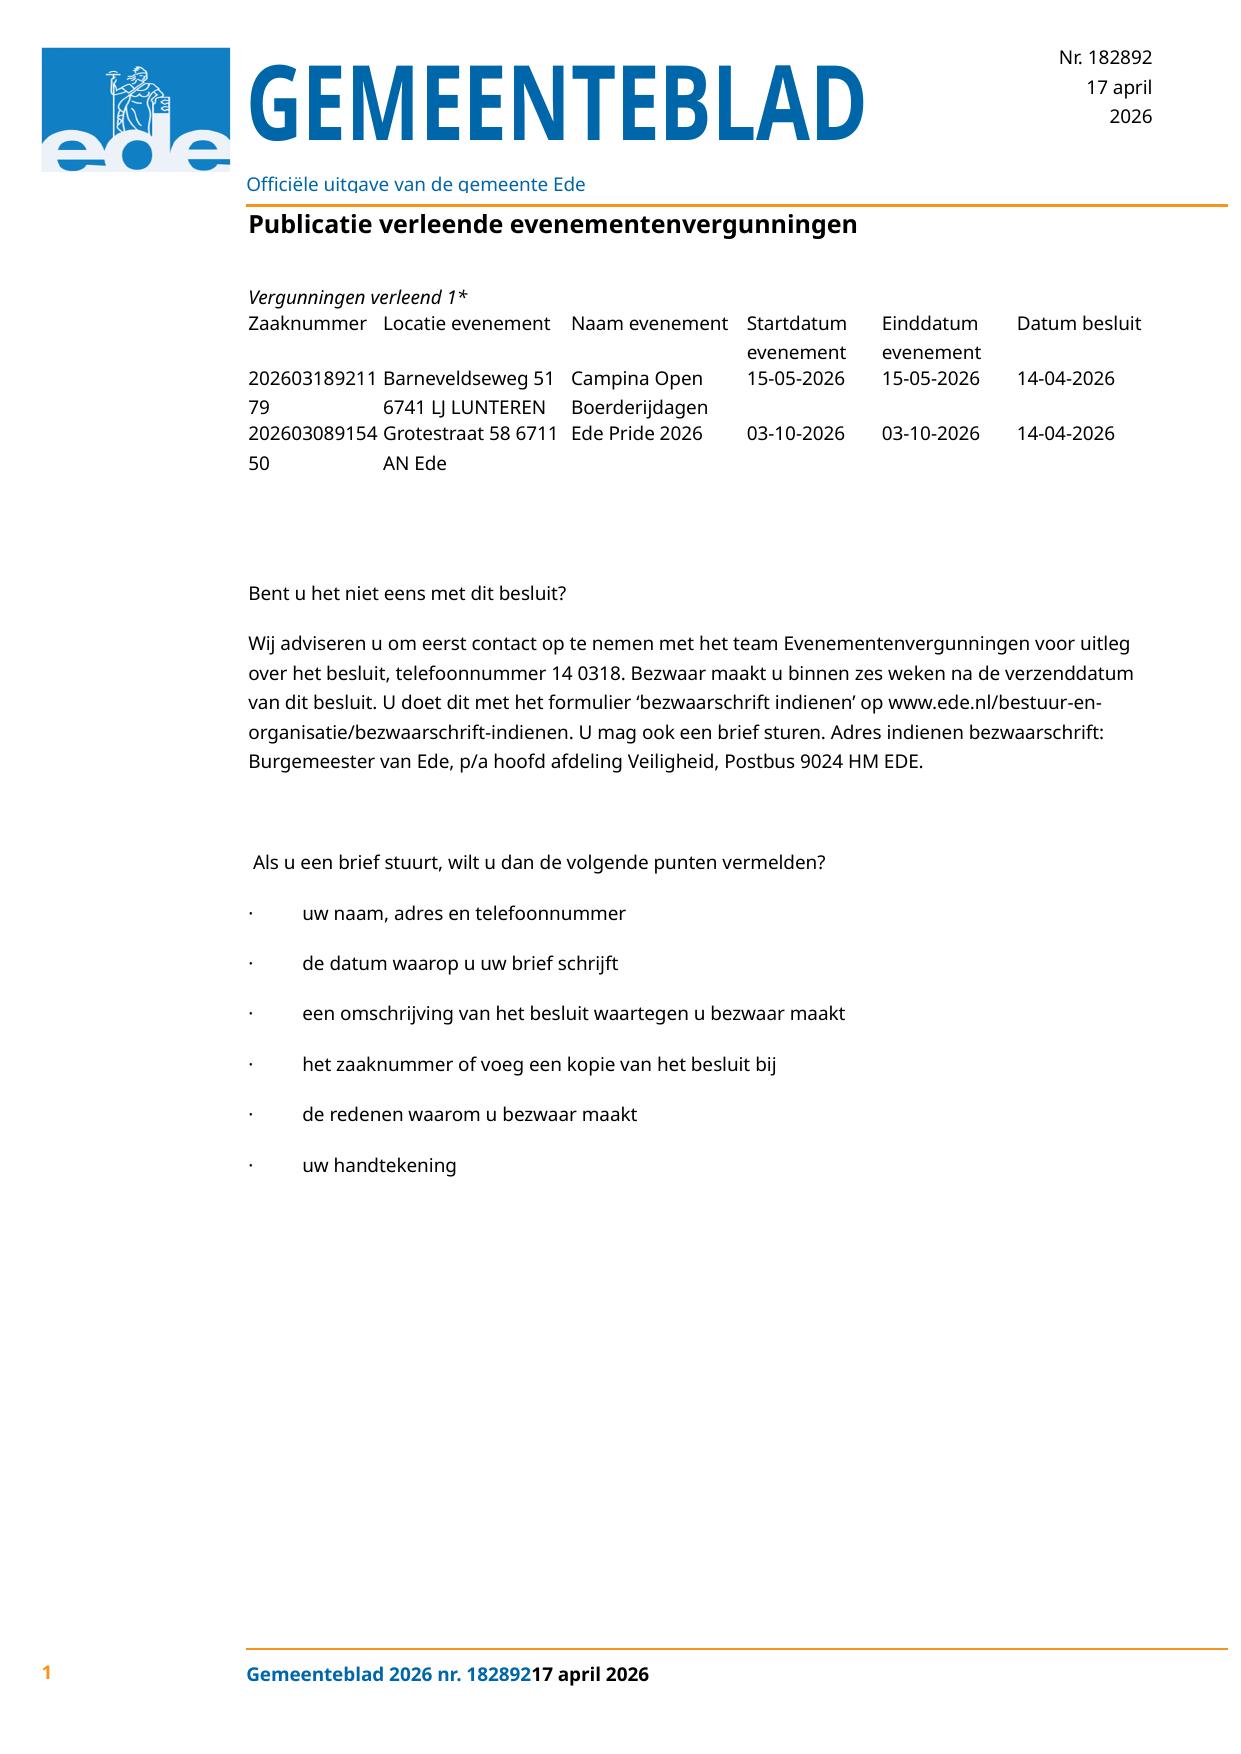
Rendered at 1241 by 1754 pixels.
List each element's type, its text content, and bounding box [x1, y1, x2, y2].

text Bent u het niet eens met dit besluit? [248, 580, 1152, 605]
table_cell Barneveldseweg 51 6741 LJ LUNTEREN [383, 365, 571, 420]
table_cell 14-04-2026 [1017, 420, 1152, 476]
text · de redenen waarom u bezwaar maakt [248, 1101, 1152, 1127]
table_cell 15-05-2026 [747, 365, 882, 420]
text · het zaaknummer of voeg een kopie van het besluit bij [248, 1051, 1152, 1077]
text · uw naam, adres en telefoonnummer [248, 900, 1152, 925]
table_header Naam evenement [571, 310, 747, 365]
text · een omschrijving van het besluit waartegen u bezwaar maakt [248, 1001, 1152, 1026]
text · uw handtekening [248, 1152, 1152, 1177]
text Vergunningen verleend 1* [248, 284, 1152, 309]
table_cell 03-10-2026 [882, 420, 1017, 476]
table_cell Ede Pride 2026 [571, 420, 747, 476]
table_header Datum besluit [1017, 310, 1152, 365]
table_header Locatie evenement [383, 310, 571, 365]
table_cell Grotestraat 58 6711 AN Ede [383, 420, 571, 476]
table_cell 20260318921179 [248, 365, 383, 420]
table_header Einddatum evenement [882, 310, 1017, 365]
picture [41, 47, 231, 172]
text Publicatie verleende evenementenvergunningen [248, 207, 1152, 241]
table_cell 20260308915450 [248, 420, 383, 476]
table_header Zaaknummer [248, 310, 383, 365]
table_cell 15-05-2026 [882, 365, 1017, 420]
table_cell 14-04-2026 [1017, 365, 1152, 420]
table_header Startdatum evenement [747, 310, 882, 365]
text Als u een brief stuurt, wilt u dan de volgende punten vermelden? [248, 849, 1152, 875]
table_cell Campina Open Boerderijdagen [571, 365, 747, 420]
text Wij adviseren u om eerst contact op te nemen met het team Evenementenvergunningen voor uitleg over het besluit, telefoonnummer 14 0318. Bezwaar maakt u binnen zes weken na de verzenddatum van dit besluit. U doet dit met het formulier ‘bezwaarschrift indienen’ op www.ede.nl/bestuur-en-organisatie/bezwaarschrift-indienen. U mag ook een brief sturen. Adres indienen bezwaarschrift: Burgemeester van Ede, p/a hoofd afdeling Veiligheid, Postbus 9024 HM EDE. [248, 630, 1152, 774]
table_cell 03-10-2026 [747, 420, 882, 476]
text · de datum waarop u uw brief schrijft [248, 950, 1152, 976]
